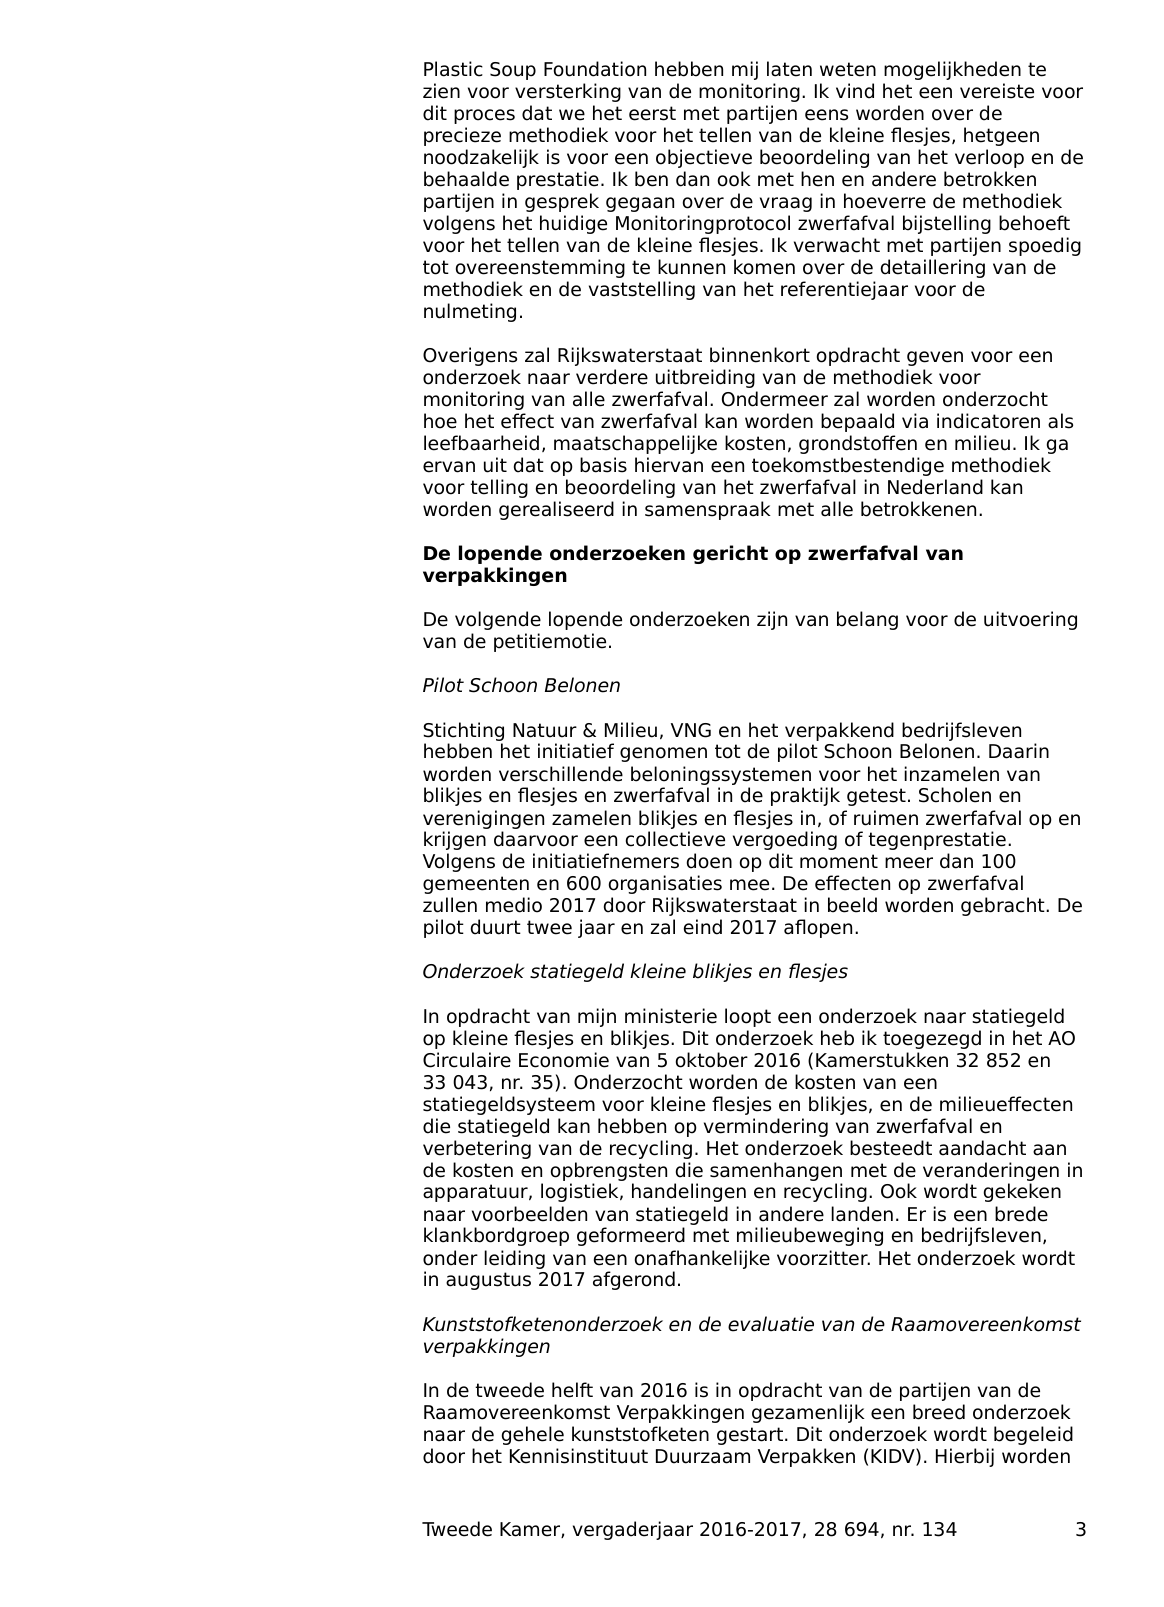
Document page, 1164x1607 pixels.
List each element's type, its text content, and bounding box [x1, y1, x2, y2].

subtitle De lopende onderzoeken gericht op zwerfafval van verpakkingen [422, 543, 1087, 587]
text Overigens zal Rijkswaterstaat binnenkort opdracht geven voor een onderzoek naar verdere uitbreiding van de methodiek voor monitoring van alle zwerfafval. Ondermeer zal worden onderzocht hoe het effect van zwerfafval kan worden bepaald via indicatoren als leefbaarheid, maatschappelijke kosten, grondstoffen en milieu. Ik ga ervan uit dat op basis hiervan een toekomstbestendige methodiek voor telling en beoordeling van het zwerfafval in Nederland kan worden gerealiseerd in samenspraak met alle betrokkenen. [422, 345, 1087, 521]
text In opdracht van mijn ministerie loopt een onderzoek naar statiegeld op kleine flesjes en blikjes. Dit onderzoek heb ik toegezegd in het AO Circulaire Economie van 5 oktober 2016 (Kamerstukken 32 852 en 33 043, nr. 35). Onderzocht worden de kosten van een statiegeldsysteem voor kleine flesjes en blikjes, en de milieueffecten die statiegeld kan hebben op vermindering van zwerfafval en verbetering van de recycling. Het onderzoek besteedt aandacht aan de kosten en opbrengsten die samenhangen met de veranderingen in apparatuur, logistiek, handelingen en recycling. Ook wordt gekeken naar voorbeelden van statiegeld in andere landen. Er is een brede klankbordgroep geformeerd met milieubeweging en bedrijfsleven, onder leiding van een onafhankelijke voorzitter. Het onderzoek wordt in augustus 2017 afgerond. [422, 1006, 1087, 1291]
text De volgende lopende onderzoeken zijn van belang voor de uitvoering van de petitiemotie. [422, 609, 1087, 653]
subtitle Pilot Schoon Belonen [422, 675, 1087, 697]
text In de tweede helft van 2016 is in opdracht van de partijen van de Raamovereenkomst Verpakkingen gezamenlijk een breed onderzoek naar de gehele kunststofketen gestart. Dit onderzoek wordt begeleid door het Kennisinstituut Duurzaam Verpakken (KIDV). Hierbij worden [422, 1380, 1087, 1468]
subtitle Kunststofketenonderzoek en de evaluatie van de Raamovereenkomst verpakkingen [422, 1313, 1087, 1357]
text Stichting Natuur & Milieu, VNG en het verpakkend bedrijfsleven hebben het initiatief genomen tot de pilot Schoon Belonen. Daarin worden verschillende beloningssystemen voor het inzamelen van blikjes en flesjes en zwerfafval in de praktijk getest. Scholen en verenigingen zamelen blikjes en flesjes in, of ruimen zwerfafval op en krijgen daarvoor een collectieve vergoeding of tegenprestatie. Volgens de initiatiefnemers doen op dit moment meer dan 100 gemeenten en 600 organisaties mee. De effecten op zwerfafval zullen medio 2017 door Rijkswaterstaat in beeld worden gebracht. De pilot duurt twee jaar en zal eind 2017 aflopen. [422, 719, 1087, 939]
subtitle Onderzoek statiegeld kleine blikjes en flesjes [422, 961, 1087, 983]
text Plastic Soup Foundation hebben mij laten weten mogelijkheden te zien voor versterking van de monitoring. Ik vind het een vereiste voor dit proces dat we het eerst met partijen eens worden over de precieze methodiek voor het tellen van de kleine flesjes, hetgeen noodzakelijk is voor een objectieve beoordeling van het verloop en de behaalde prestatie. Ik ben dan ook met hen en andere betrokken partijen in gesprek gegaan over de vraag in hoeverre de methodiek volgens het huidige Monitoringprotocol zwerfafval bijstelling behoeft voor het tellen van de kleine flesjes. Ik verwacht met partijen spoedig tot overeenstemming te kunnen komen over de detaillering van de methodiek en de vaststelling van het referentiejaar voor de nulmeting. [422, 59, 1087, 323]
